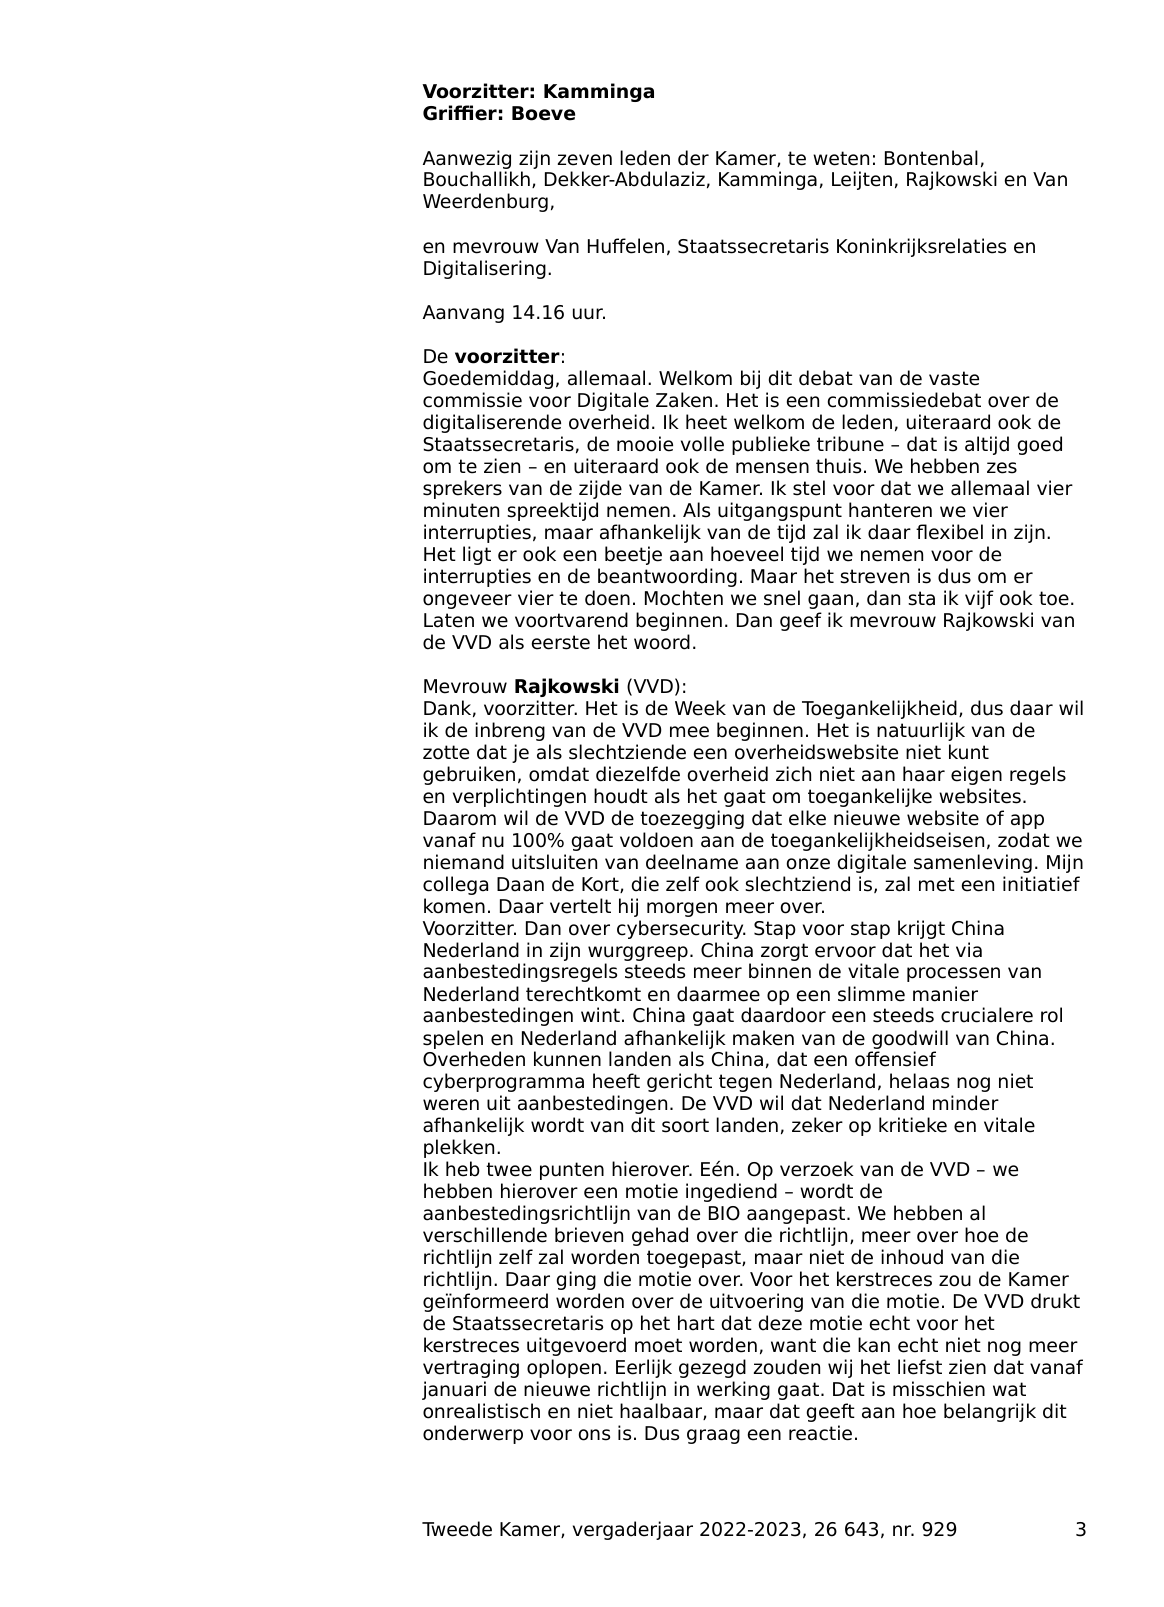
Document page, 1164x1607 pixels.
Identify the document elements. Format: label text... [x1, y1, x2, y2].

text Ik heb twee punten hierover. Eén. Op verzoek van de VVD – we hebben hierover een motie ingediend – wordt de aanbestedingsrichtlijn van de BIO aangepast. We hebben al verschillende brieven gehad over die richtlijn, meer over hoe de richtlijn zelf zal worden toegepast, maar niet de inhoud van die richtlijn. Daar ging die motie over. Voor het kerstreces zou de Kamer geïnformeerd worden over de uitvoering van die motie. De VVD drukt de Staatssecretaris op het hart dat deze motie echt voor het kerstreces uitgevoerd moet worden, want die kan echt niet nog meer vertraging oplopen. Eerlijk gezegd zouden wij het liefst zien dat vanaf januari de nieuwe richtlijn in werking gaat. Dat is misschien wat onrealistisch en niet haalbaar, maar dat geeft aan hoe belangrijk dit onderwerp voor ons is. Dus graag een reactie. [422, 1159, 1087, 1445]
text Griffier: Boeve [422, 103, 1087, 125]
text Aanwezig zijn zeven leden der Kamer, te weten: Bontenbal, Bouchallikh, Dekker-Abdulaziz, Kamminga, Leijten, Rajkowski en Van Weerdenburg, [422, 147, 1087, 213]
text Dank, voorzitter. Het is de Week van de Toegankelijkheid, dus daar wil ik de inbreng van de VVD mee beginnen. Het is natuurlijk van de zotte dat je als slechtziende een overheidswebsite niet kunt gebruiken, omdat diezelfde overheid zich niet aan haar eigen regels en verplichtingen houdt als het gaat om toegankelijke websites. Daarom wil de VVD de toezegging dat elke nieuwe website of app vanaf nu 100% gaat voldoen aan de toegankelijkheidseisen, zodat we niemand uitsluiten van deelname aan onze digitale samenleving. Mijn collega Daan de Kort, die zelf ook slechtziend is, zal met een initiatief komen. Daar vertelt hij morgen meer over. [422, 698, 1087, 917]
text en mevrouw Van Huffelen, Staatssecretaris Koninkrijksrelaties en Digitalisering. [422, 236, 1087, 279]
text Voorzitter: Kamminga [422, 81, 1087, 103]
text Mevrouw Rajkowski (VVD): [422, 676, 1087, 698]
text Goedemiddag, allemaal. Welkom bij dit debat van de vaste commissie voor Digitale Zaken. Het is een commissiedebat over de digitaliserende overheid. Ik heet welkom de leden, uiteraard ook de Staatssecretaris, de mooie volle publieke tribune – dat is altijd goed om te zien – en uiteraard ook de mensen thuis. We hebben zes sprekers van de zijde van de Kamer. Ik stel voor dat we allemaal vier minuten spreektijd nemen. Als uitgangspunt hanteren we vier interrupties, maar afhankelijk van de tijd zal ik daar flexibel in zijn. Het ligt er ook een beetje aan hoeveel tijd we nemen voor de interrupties en de beantwoording. Maar het streven is dus om er ongeveer vier te doen. Mochten we snel gaan, dan sta ik vijf ook toe. [422, 368, 1087, 609]
text Voorzitter. Dan over cybersecurity. Stap voor stap krijgt China Nederland in zijn wurggreep. China zorgt ervoor dat het via aanbestedingsregels steeds meer binnen de vitale processen van Nederland terechtkomt en daarmee op een slimme manier aanbestedingen wint. China gaat daardoor een steeds crucialere rol spelen en Nederland afhankelijk maken van de goodwill van China. Overheden kunnen landen als China, dat een offensief cyberprogramma heeft gericht tegen Nederland, helaas nog niet weren uit aanbestedingen. De VVD wil dat Nederland minder afhankelijk wordt van dit soort landen, zeker op kritieke en vitale plekken. [422, 917, 1087, 1159]
text De voorzitter: [422, 346, 1087, 368]
text Aanvang 14.16 uur. [422, 302, 1087, 324]
text Laten we voortvarend beginnen. Dan geef ik mevrouw Rajkowski van de VVD als eerste het woord. [422, 609, 1087, 653]
